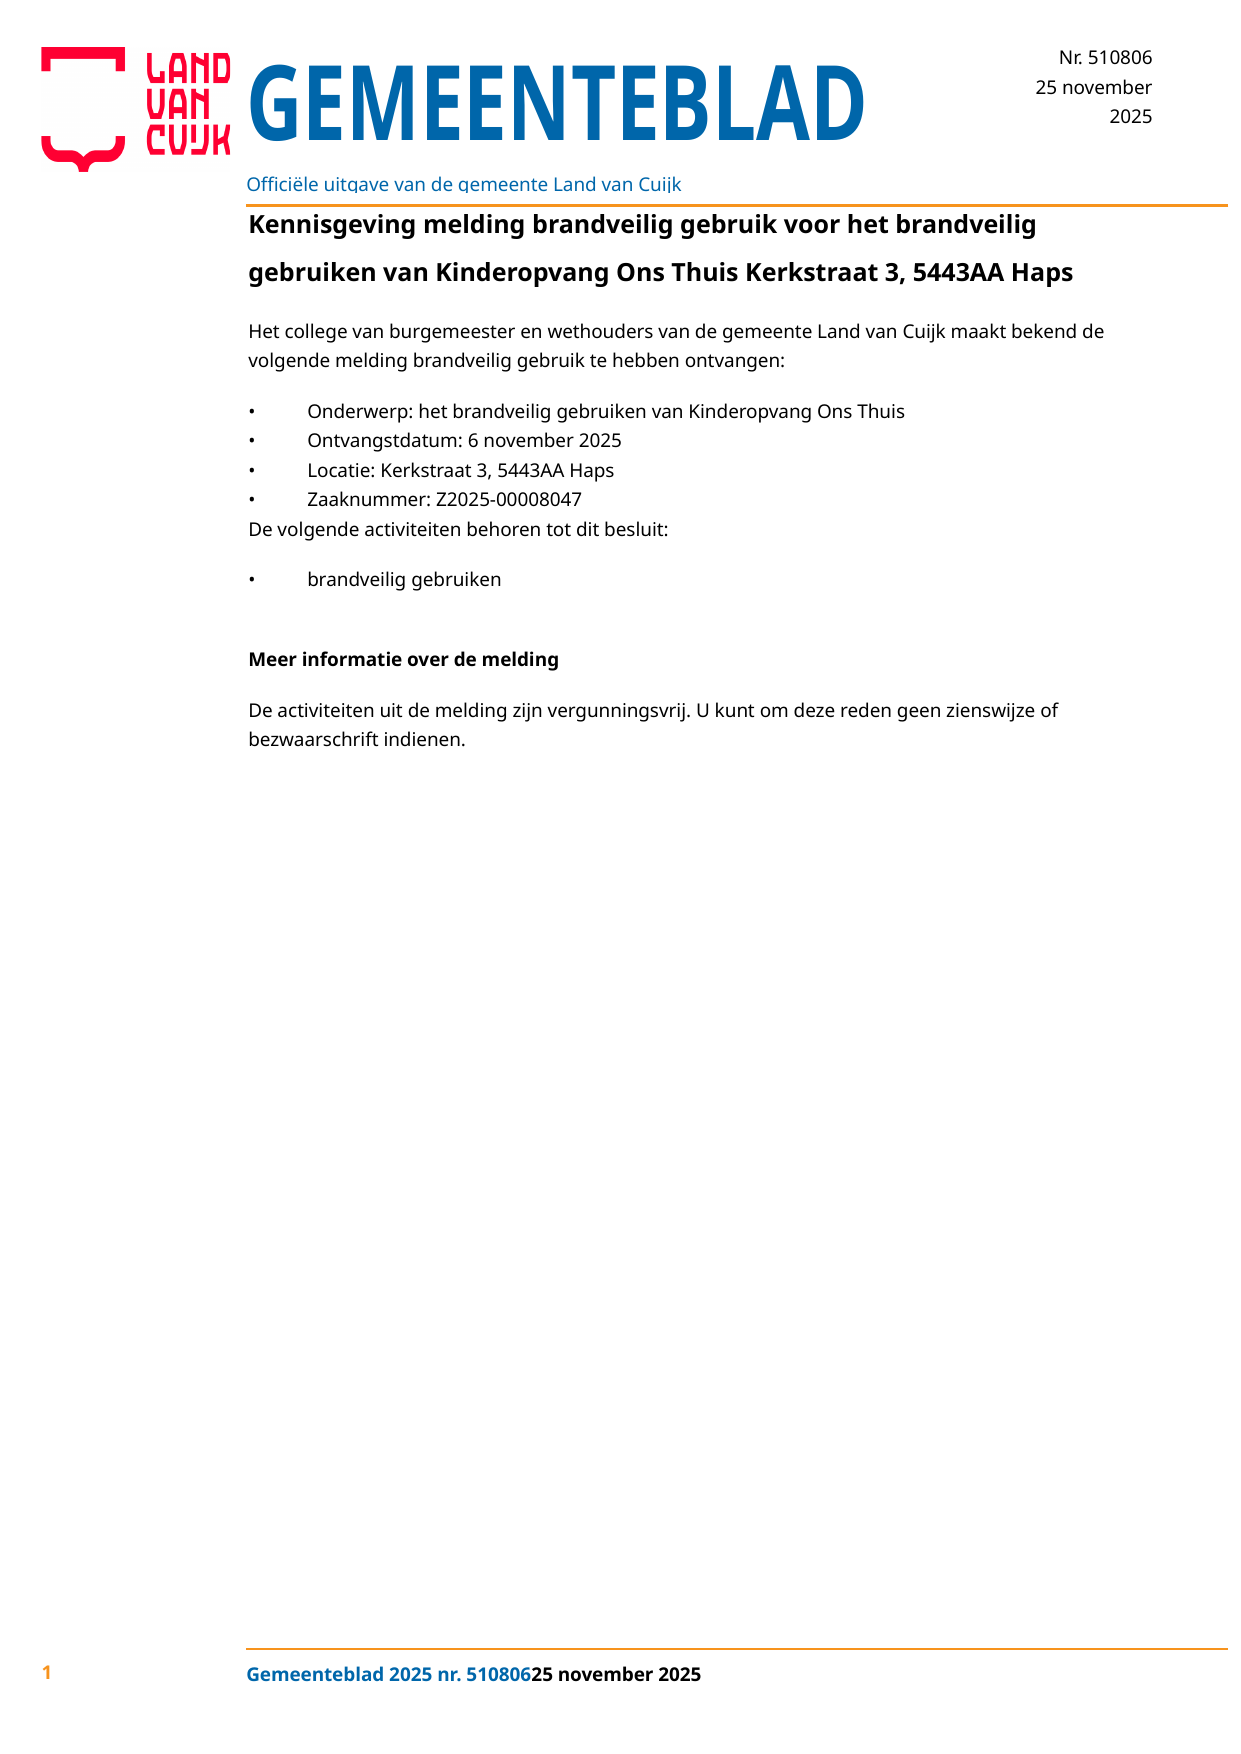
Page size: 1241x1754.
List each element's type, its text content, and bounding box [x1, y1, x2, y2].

list Locatie: Kerkstraat 3, 5443AA Haps [248, 457, 1152, 483]
list brandveilig gebruiken [248, 567, 1152, 592]
text De volgende activiteiten behoren tot dit besluit: [248, 516, 1152, 542]
list Ontvangstdatum: 6 november 2025 [248, 427, 1152, 453]
list Zaaknummer: Z2025-00008047 [248, 487, 1152, 512]
picture [41, 47, 231, 172]
text Het college van burgemeester en wethouders van de gemeente Land van Cuijk maakt bekend de volgende melding brandveilig gebruik te hebben ontvangen: [248, 318, 1152, 373]
list Onderwerp: het brandveilig gebruiken van Kinderopvang Ons Thuis [248, 398, 1152, 424]
text De activiteiten uit de melding zijn vergunningsvrij. U kunt om deze reden geen zienswijze of bezwaarschrift indienen. [248, 697, 1152, 752]
text Meer informatie over de melding [248, 647, 1152, 672]
text Kennisgeving melding brandveilig gebruik voor het brandveilig gebruiken van Kinderopvang Ons Thuis Kerkstraat 3, 5443AA Haps [248, 207, 1152, 288]
